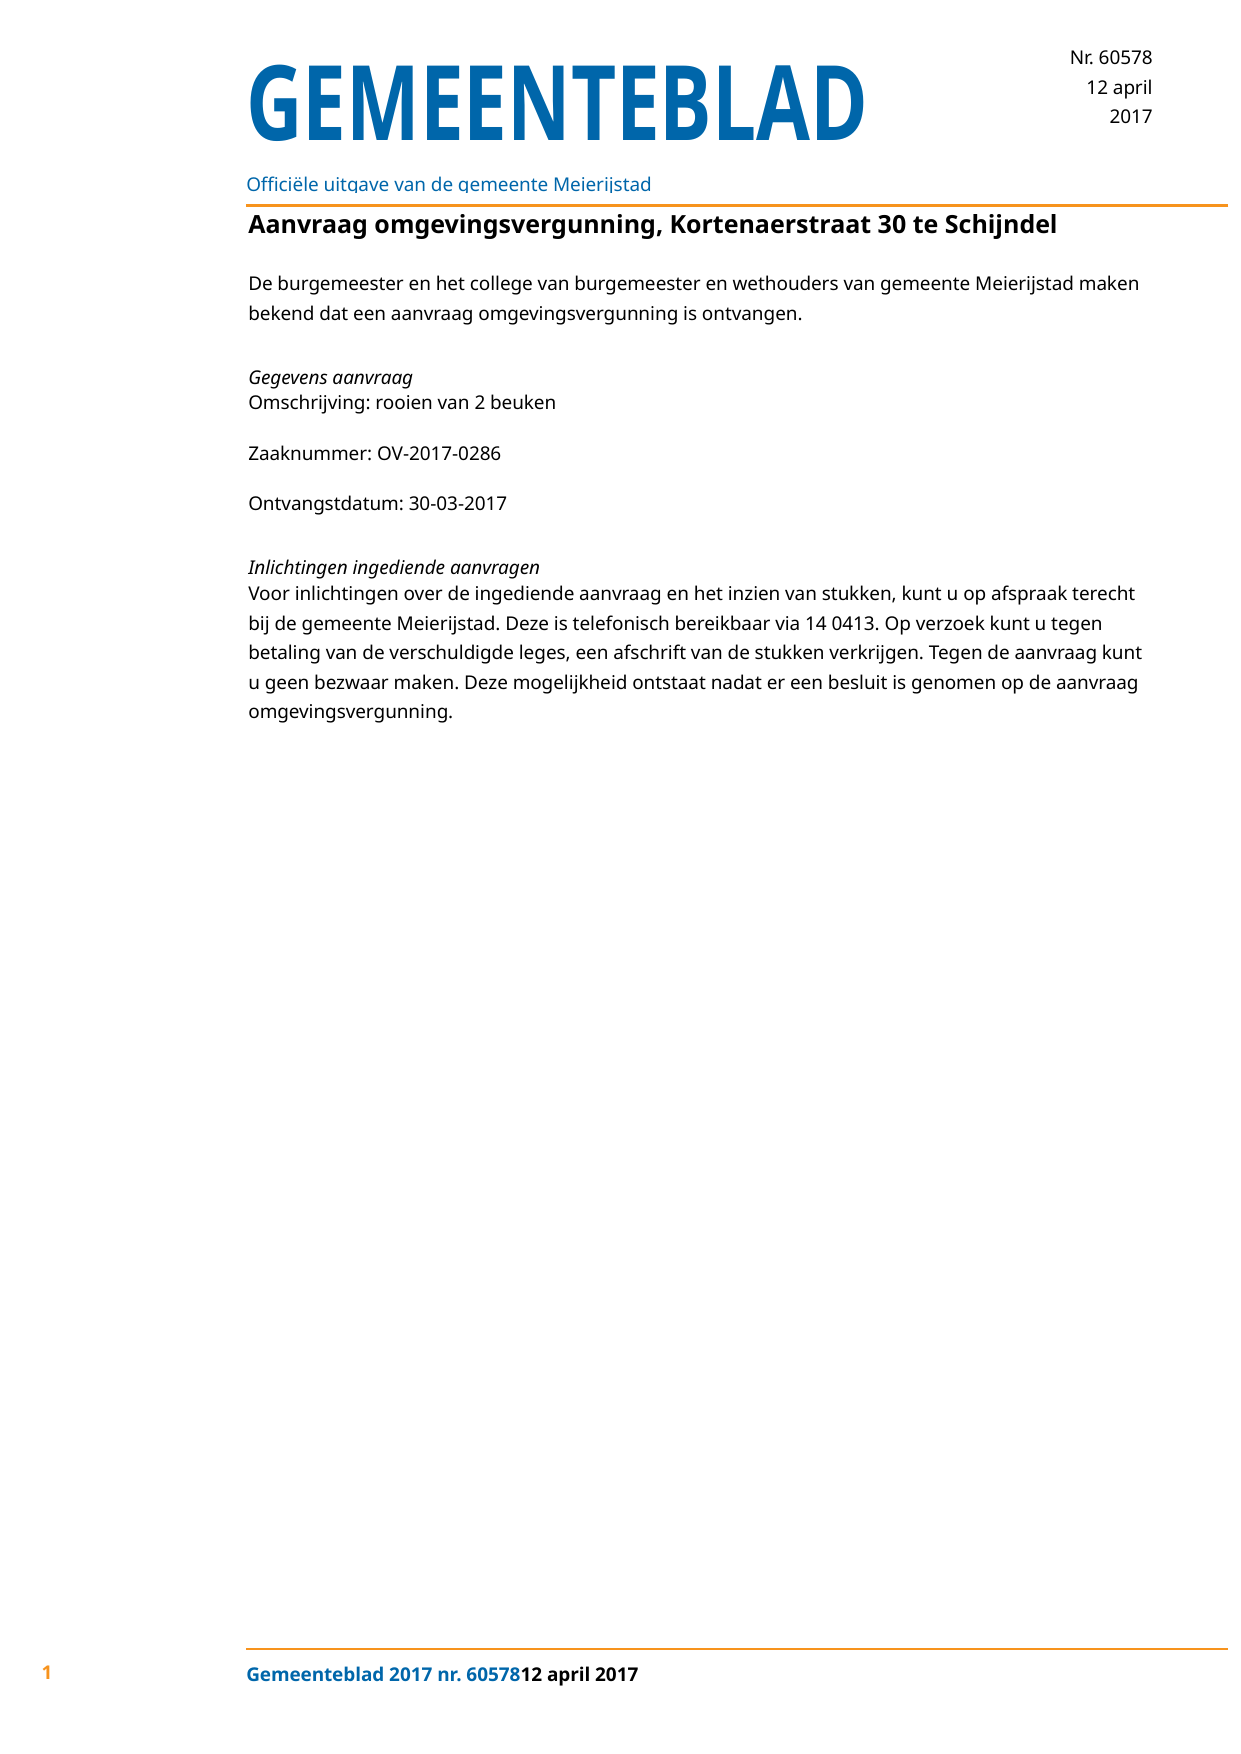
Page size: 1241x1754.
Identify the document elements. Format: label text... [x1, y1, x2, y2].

picture [41, 47, 231, 172]
text Voor inlichtingen over de ingediende aanvraag en het inzien van stukken, kunt u op afspraak terecht bij de gemeente Meierijstad. Deze is telefonisch bereikbaar via 14 0413. Op verzoek kunt u tegen betaling van de verschuldigde leges, een afschrift van de stukken verkrijgen. Tegen de aanvraag kunt u geen bezwaar maken. Deze mogelijkheid ontstaat nadat er een besluit is genomen op de aanvraag omgevingsvergunning. [248, 580, 1152, 724]
text Zaaknummer: OV-2017-0286 [248, 440, 1152, 466]
text Gegevens aanvraag [248, 364, 1152, 389]
text Ontvangstdatum: 30-03-2017 [248, 490, 1152, 516]
text De burgemeester en het college van burgemeester en wethouders van gemeente Meierijstad maken bekend dat een aanvraag omgevingsvergunning is ontvangen. [248, 270, 1152, 326]
text Omschrijving: rooien van 2 beuken [248, 389, 1152, 415]
text Aanvraag omgevingsvergunning, Kortenaerstraat 30 te Schijndel [248, 207, 1152, 241]
text Inlichtingen ingediende aanvragen [248, 554, 1152, 580]
